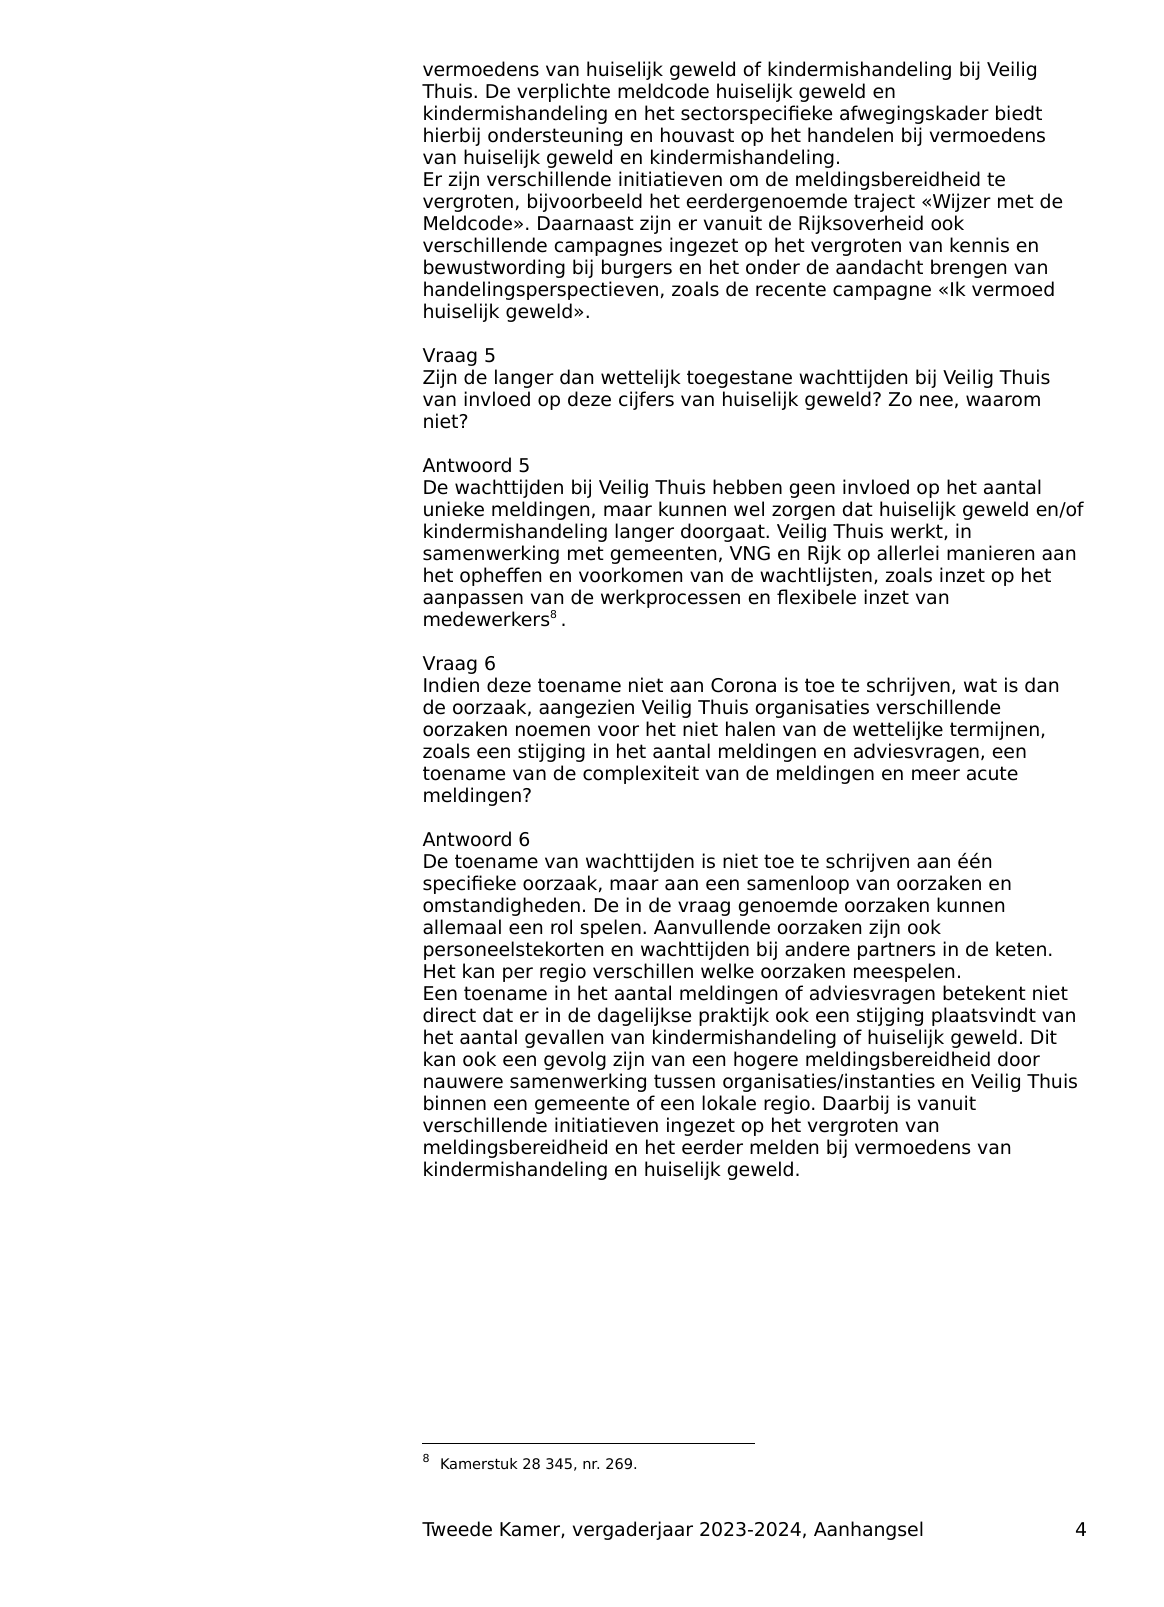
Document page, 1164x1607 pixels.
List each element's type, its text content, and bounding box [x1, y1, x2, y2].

text Antwoord 6 [422, 829, 1087, 851]
text Een toename in het aantal meldingen of adviesvragen betekent niet direct dat er in de dagelijkse praktijk ook een stijging plaatsvindt van het aantal gevallen van kindermishandeling of huiselijk geweld. Dit kan ook een gevolg zijn van een hogere meldingsbereidheid door nauwere samenwerking tussen organisaties/instanties en Veilig Thuis binnen een gemeente of een lokale regio. Daarbij is vanuit verschillende initiatieven ingezet op het vergroten van meldingsbereidheid en het eerder melden bij vermoedens van kindermishandeling en huiselijk geweld. [422, 983, 1087, 1181]
text Indien deze toename niet aan Corona is toe te schrijven, wat is dan de oorzaak, aangezien Veilig Thuis organisaties verschillende oorzaken noemen voor het niet halen van de wettelijke termijnen, zoals een stijging in het aantal meldingen en adviesvragen, een toename van de complexiteit van de meldingen en meer acute meldingen? [422, 675, 1087, 807]
text Er zijn verschillende initiatieven om de meldingsbereidheid te vergroten, bijvoorbeeld het eerdergenoemde traject «Wijzer met de Meldcode». Daarnaast zijn er vanuit de Rijksoverheid ook verschillende campagnes ingezet op het vergroten van kennis en bewustwording bij burgers en het onder de aandacht brengen van handelingsperspectieven, zoals de recente campagne «Ik vermoed huiselijk geweld». [422, 169, 1087, 323]
text Vraag 5 [422, 345, 1087, 367]
text Antwoord 5 [422, 455, 1087, 477]
text De wachttijden bij Veilig Thuis hebben geen invloed op het aantal unieke meldingen, maar kunnen wel zorgen dat huiselijk geweld en/of kindermishandeling langer doorgaat. Veilig Thuis werkt, in samenwerking met gemeenten, VNG en Rijk op allerlei manieren aan het opheffen en voorkomen van de wachtlijsten, zoals inzet op het aanpassen van de werkprocessen en flexibele inzet van medewerkers. [422, 477, 1087, 631]
text Vraag 6 [422, 653, 1087, 675]
text De toename van wachttijden is niet toe te schrijven aan één specifieke oorzaak, maar aan een samenloop van oorzaken en omstandigheden. De in de vraag genoemde oorzaken kunnen allemaal een rol spelen. Aanvullende oorzaken zijn ook personeelstekorten en wachttijden bij andere partners in de keten. Het kan per regio verschillen welke oorzaken meespelen. [422, 851, 1087, 983]
text Zijn de langer dan wettelijk toegestane wachttijden bij Veilig Thuis van invloed op deze cijfers van huiselijk geweld? Zo nee, waarom niet? [422, 367, 1087, 433]
text Kamerstuk 28 345, nr. 269. [422, 1452, 1087, 1474]
text vermoedens van huiselijk geweld of kindermishandeling bij Veilig Thuis. De verplichte meldcode huiselijk geweld en kindermishandeling en het sectorspecifieke afwegingskader biedt hierbij ondersteuning en houvast op het handelen bij vermoedens van huiselijk geweld en kindermishandeling. [422, 59, 1087, 169]
